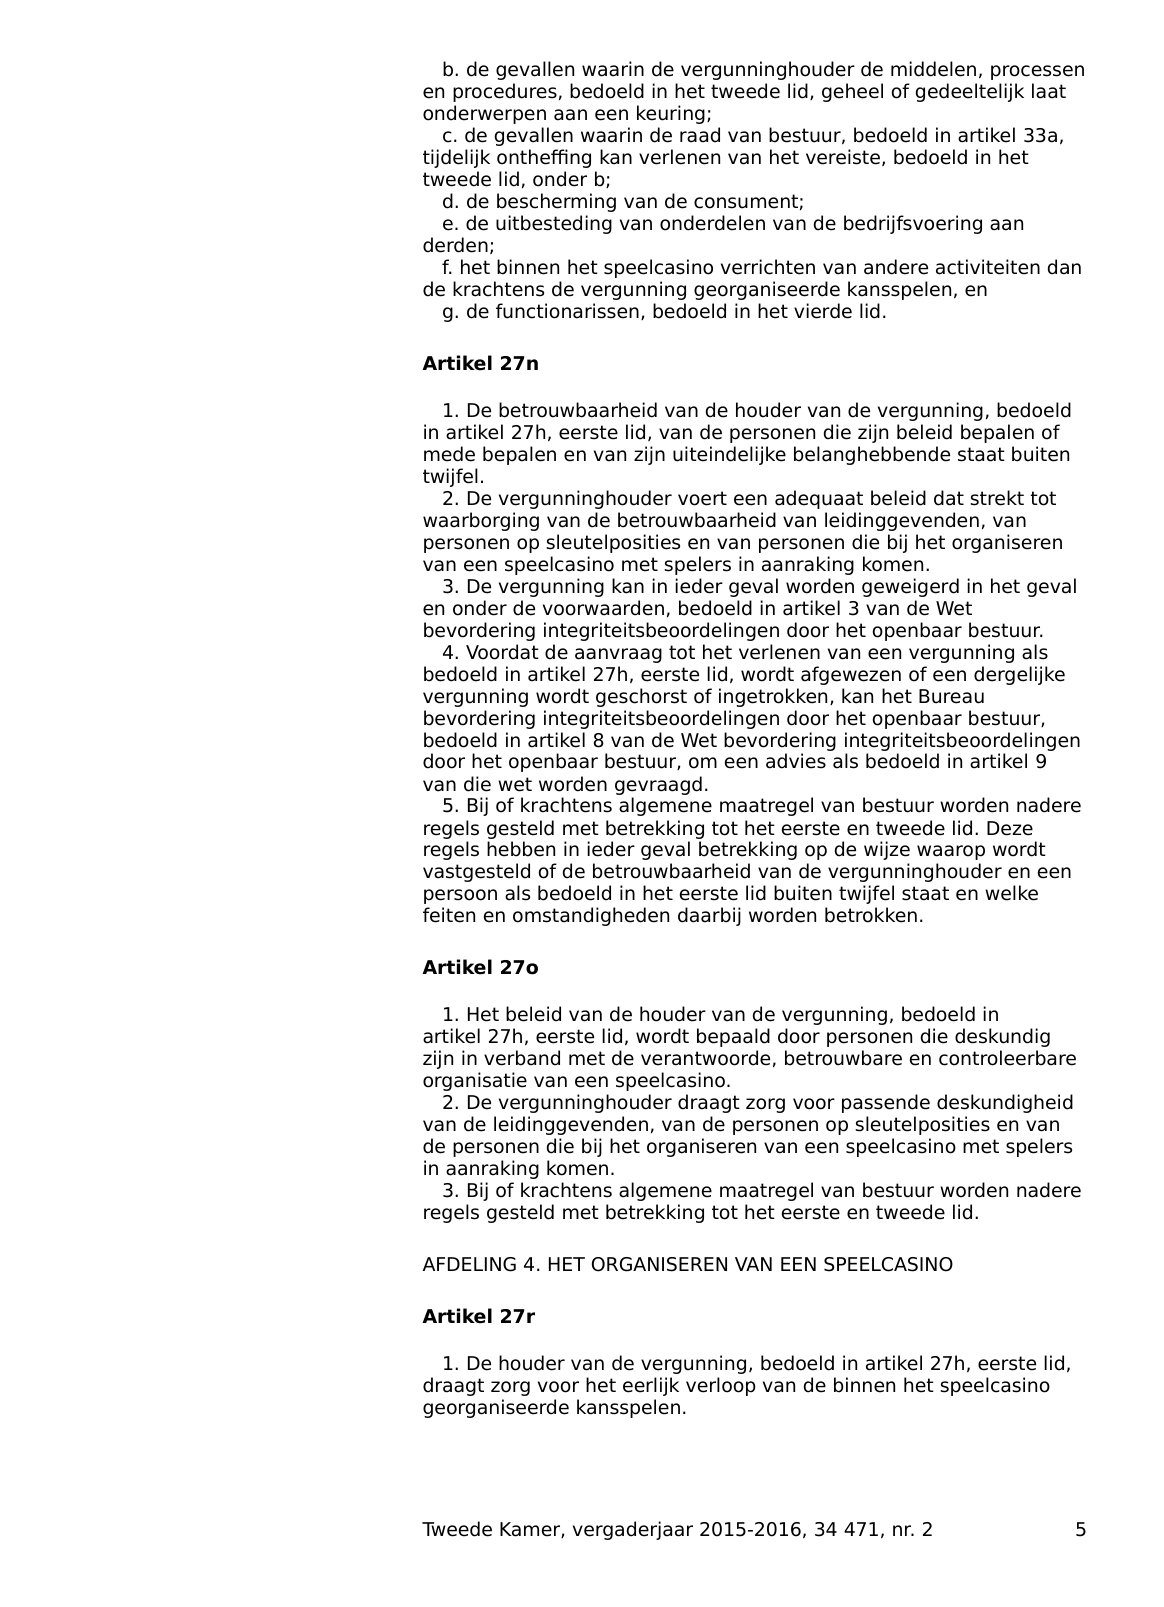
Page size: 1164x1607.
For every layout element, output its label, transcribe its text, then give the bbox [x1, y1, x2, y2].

subtitle Artikel 27n [422, 353, 1087, 375]
text g. de functionarissen, bedoeld in het vierde lid. [422, 301, 1087, 323]
subtitle Artikel 27o [422, 957, 1087, 979]
text 2. De vergunninghouder draagt zorg voor passende deskundigheid van de leidinggevenden, van de personen op sleutelposities en van de personen die bij het organiseren van een speelcasino met spelers in aanraking komen. [422, 1092, 1087, 1180]
text 3. Bij of krachtens algemene maatregel van bestuur worden nadere regels gesteld met betrekking tot het eerste en tweede lid. [422, 1180, 1087, 1224]
text 3. De vergunning kan in ieder geval worden geweigerd in het geval en onder de voorwaarden, bedoeld in artikel 3 van de Wet bevordering integriteitsbeoordelingen door het openbaar bestuur. [422, 576, 1087, 642]
text d. de bescherming van de consument; [422, 191, 1087, 213]
subtitle AFDELING 4. HET ORGANISEREN VAN EEN SPEELCASINO [422, 1254, 1087, 1276]
text 5. Bij of krachtens algemene maatregel van bestuur worden nadere regels gesteld met betrekking tot het eerste en tweede lid. Deze regels hebben in ieder geval betrekking op de wijze waarop wordt vastgesteld of de betrouwbaarheid van de vergunninghouder en een persoon als bedoeld in het eerste lid buiten twijfel staat en welke feiten en omstandigheden daarbij worden betrokken. [422, 795, 1087, 927]
text 1. De betrouwbaarheid van de houder van de vergunning, bedoeld in artikel 27h, eerste lid, van de personen die zijn beleid bepalen of mede bepalen en van zijn uiteindelijke belanghebbende staat buiten twijfel. [422, 400, 1087, 488]
text 4. Voordat de aanvraag tot het verlenen van een vergunning als bedoeld in artikel 27h, eerste lid, wordt afgewezen of een dergelijke vergunning wordt geschorst of ingetrokken, kan het Bureau bevordering integriteitsbeoordelingen door het openbaar bestuur, bedoeld in artikel 8 van de Wet bevordering integriteitsbeoordelingen door het openbaar bestuur, om een advies als bedoeld in artikel 9 van die wet worden gevraagd. [422, 642, 1087, 795]
text 1. Het beleid van de houder van de vergunning, bedoeld in artikel 27h, eerste lid, wordt bepaald door personen die deskundig zijn in verband met de verantwoorde, betrouwbare en controleerbare organisatie van een speelcasino. [422, 1004, 1087, 1092]
text 1. De houder van de vergunning, bedoeld in artikel 27h, eerste lid, draagt zorg voor het eerlijk verloop van de binnen het speelcasino georganiseerde kansspelen. [422, 1353, 1087, 1419]
text f. het binnen het speelcasino verrichten van andere activiteiten dan de krachtens de vergunning georganiseerde kansspelen, en [422, 257, 1087, 301]
text c. de gevallen waarin de raad van bestuur, bedoeld in artikel 33a, tijdelijk ontheffing kan verlenen van het vereiste, bedoeld in het tweede lid, onder b; [422, 125, 1087, 191]
text b. de gevallen waarin de vergunninghouder de middelen, processen en procedures, bedoeld in het tweede lid, geheel of gedeeltelijk laat onderwerpen aan een keuring; [422, 59, 1087, 125]
text e. de uitbesteding van onderdelen van de bedrijfsvoering aan derden; [422, 213, 1087, 257]
text 2. De vergunninghouder voert een adequaat beleid dat strekt tot waarborging van de betrouwbaarheid van leidinggevenden, van personen op sleutelposities en van personen die bij het organiseren van een speelcasino met spelers in aanraking komen. [422, 488, 1087, 576]
subtitle Artikel 27r [422, 1306, 1087, 1328]
